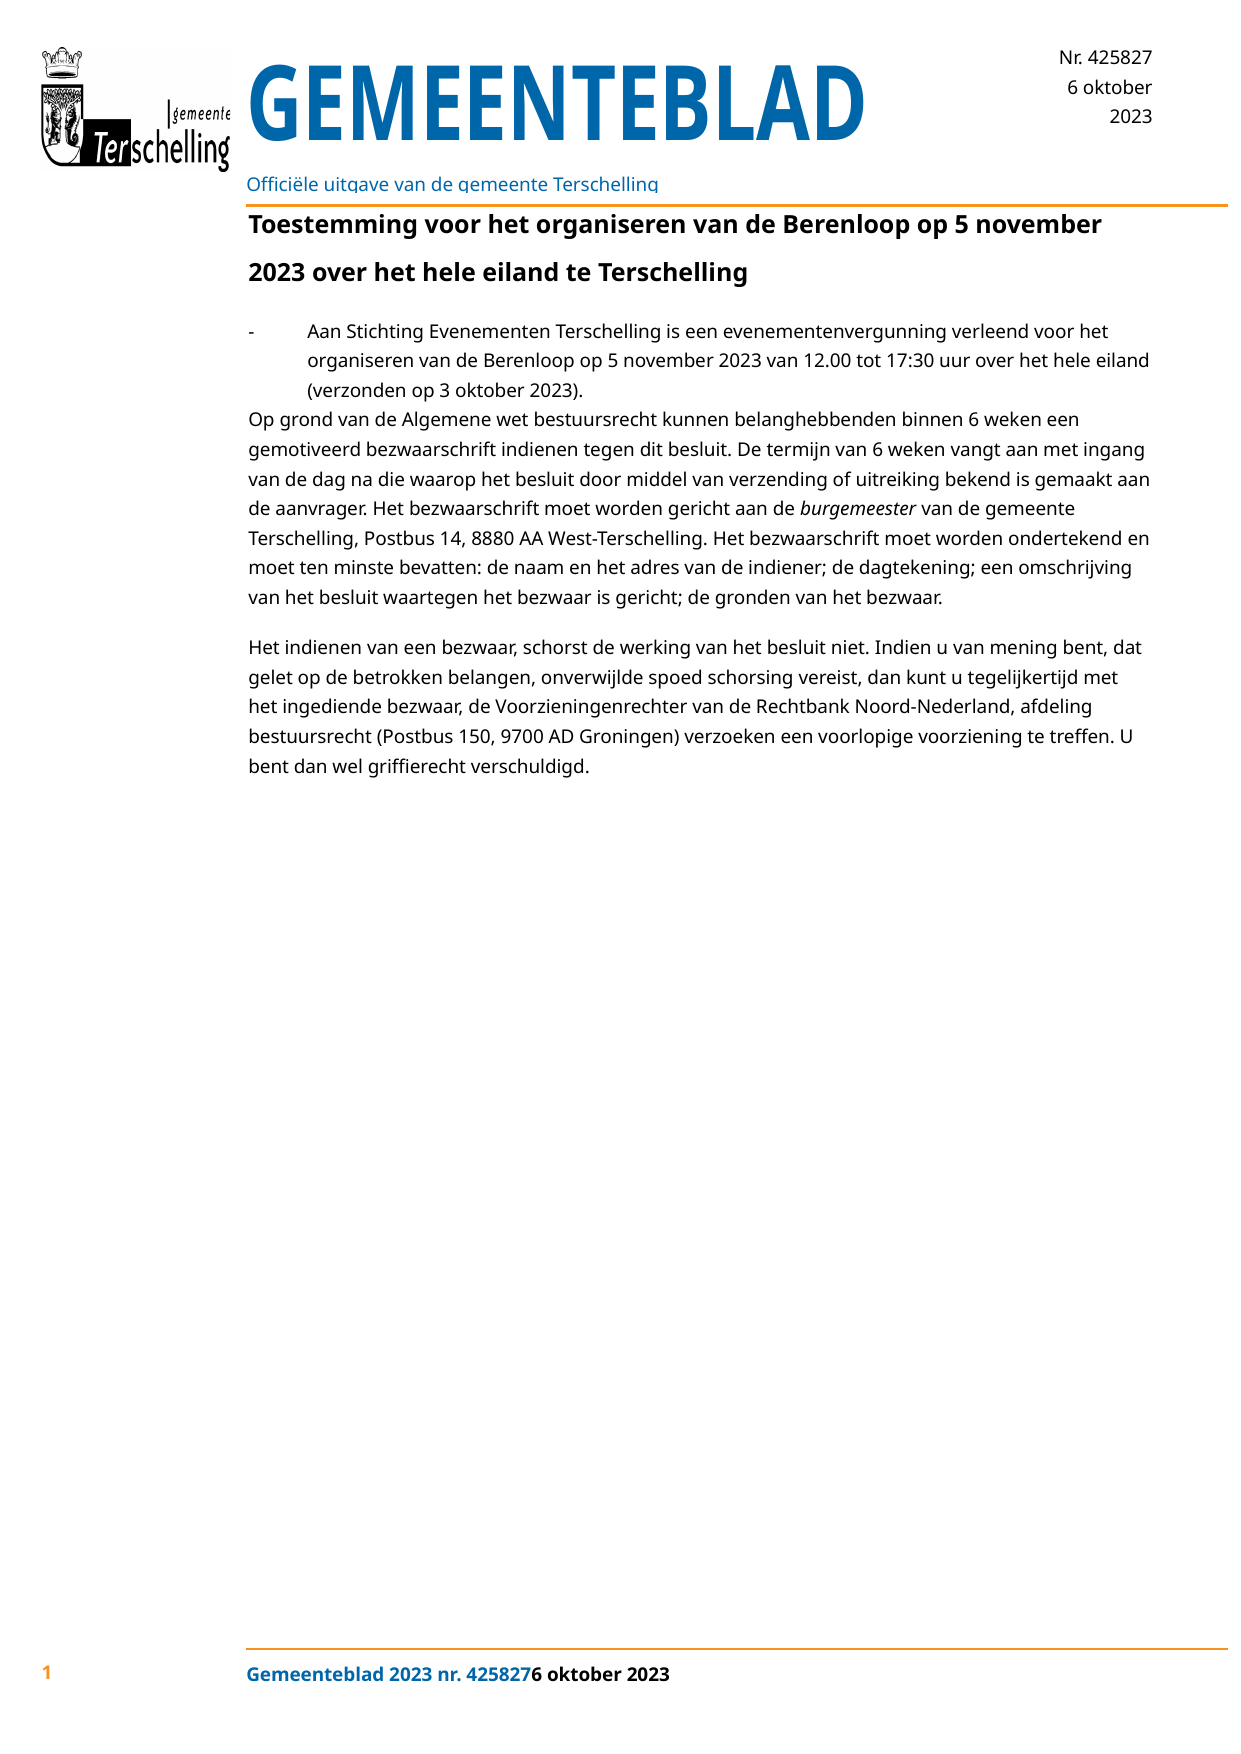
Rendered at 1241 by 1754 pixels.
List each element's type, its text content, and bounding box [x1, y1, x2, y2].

picture [41, 47, 231, 172]
text Op grond van de Algemene wet bestuursrecht kunnen belanghebbenden binnen 6 weken een gemotiveerd bezwaarschrift indienen tegen dit besluit. De termijn van 6 weken vangt aan met ingang van de dag na die waarop het besluit door middel van verzending of uitreiking bekend is gemaakt aan de aanvrager. Het bezwaarschrift moet worden gericht aan de burgemeester van de gemeente Terschelling, Postbus 14, 8880 AA West-Terschelling. Het bezwaarschrift moet worden ondertekend en moet ten minste bevatten: de naam en het adres van de indiener; de dagtekening; een omschrijving van het besluit waartegen het bezwaar is gericht; de gronden van het bezwaar. [248, 407, 1152, 610]
text Het indienen van een bezwaar, schorst de werking van het besluit niet. Indien u van mening bent, dat gelet op de betrokken belangen, onverwijlde spoed schorsing vereist, dan kunt u tegelijkertijd met het ingediende bezwaar, de Voorzieningenrechter van de Rechtbank Noord-Nederland, afdeling bestuursrecht (Postbus 150, 9700 AD Groningen) verzoeken een voorlopige voorziening te treffen. U bent dan wel griffierecht verschuldigd. [248, 634, 1152, 779]
list Aan Stichting Evenementen Terschelling is een evenementenvergunning verleend voor het organiseren van de Berenloop op 5 november 2023 van 12.00 tot 17:30 uur over het hele eiland (verzonden op 3 oktober 2023). [248, 318, 1152, 403]
text Toestemming voor het organiseren van de Berenloop op 5 november 2023 over het hele eiland te Terschelling [248, 207, 1152, 288]
